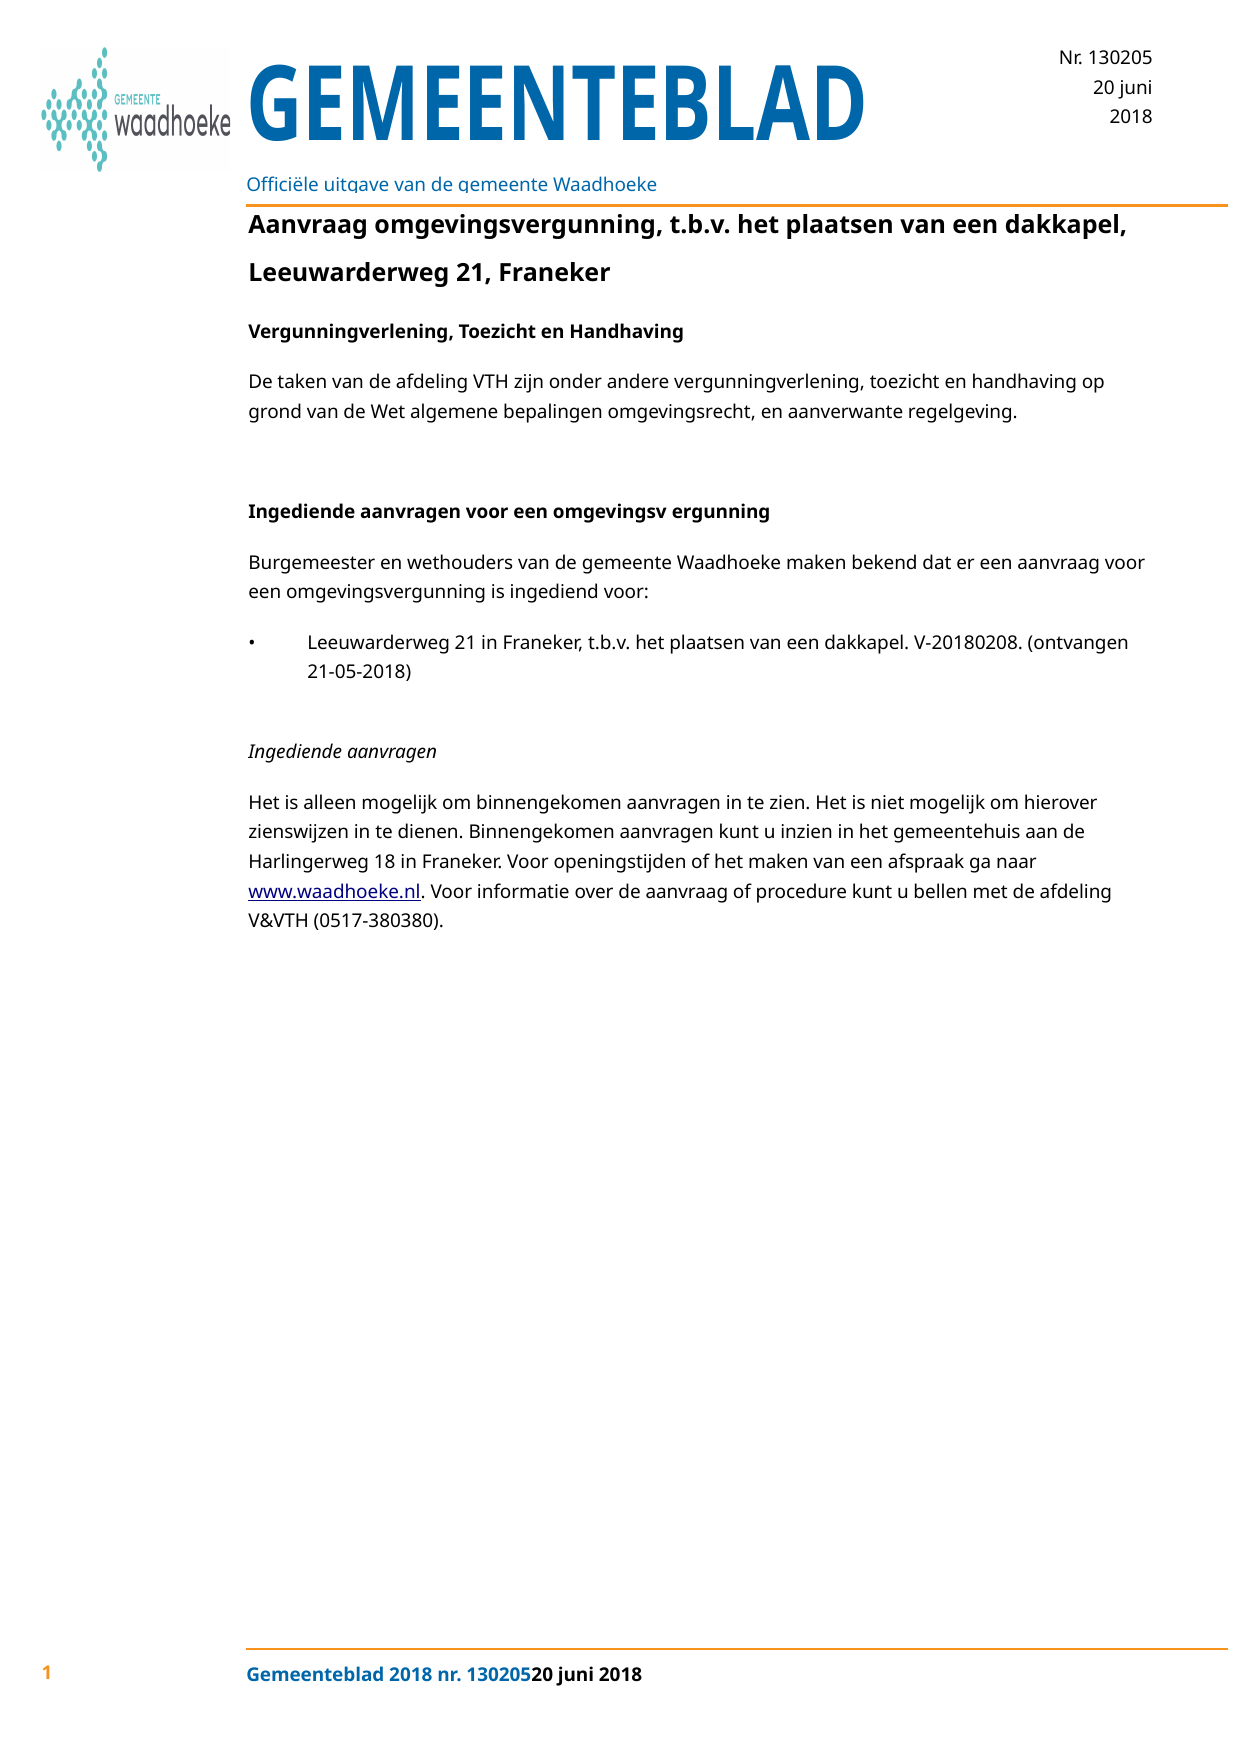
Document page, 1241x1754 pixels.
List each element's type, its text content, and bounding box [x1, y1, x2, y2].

text Het is alleen mogelijk om binnengekomen aanvragen in te zien. Het is niet mogelijk om hierover zienswijzen in te dienen. Binnengekomen aanvragen kunt u inzien in het gemeentehuis aan de Harlingerweg 18 in Franeker. Voor openingstijden of het maken van een afspraak ga naar www.waadhoeke.nl. Voor informatie over de aanvraag of procedure kunt u bellen met de afdeling V&VTH (0517-380380). [248, 789, 1152, 933]
text Burgemeester en wethouders van de gemeente Waadhoeke maken bekend dat er een aanvraag voor een omgevingsvergunning is ingediend voor: [248, 549, 1152, 604]
text De taken van de afdeling VTH zijn onder andere vergunningverlening, toezicht en handhaving op grond van de Wet algemene bepalingen omgevingsrecht, en aanverwante regelgeving. [248, 368, 1152, 424]
list Leeuwarderweg 21 in Franeker, t.b.v. het plaatsen van een dakkapel. V-20180208. (ontvangen 21-05-2018) [248, 629, 1152, 684]
text Aanvraag omgevingsvergunning, t.b.v. het plaatsen van een dakkapel, Leeuwarderweg 21, Franeker [248, 207, 1152, 288]
text Ingediende aanvragen [248, 739, 1152, 764]
text Vergunningverlening, Toezicht en Handhaving [248, 318, 1152, 344]
picture [41, 47, 231, 172]
text Ingediende aanvragen voor een omgevingsv ergunning [248, 499, 1152, 524]
